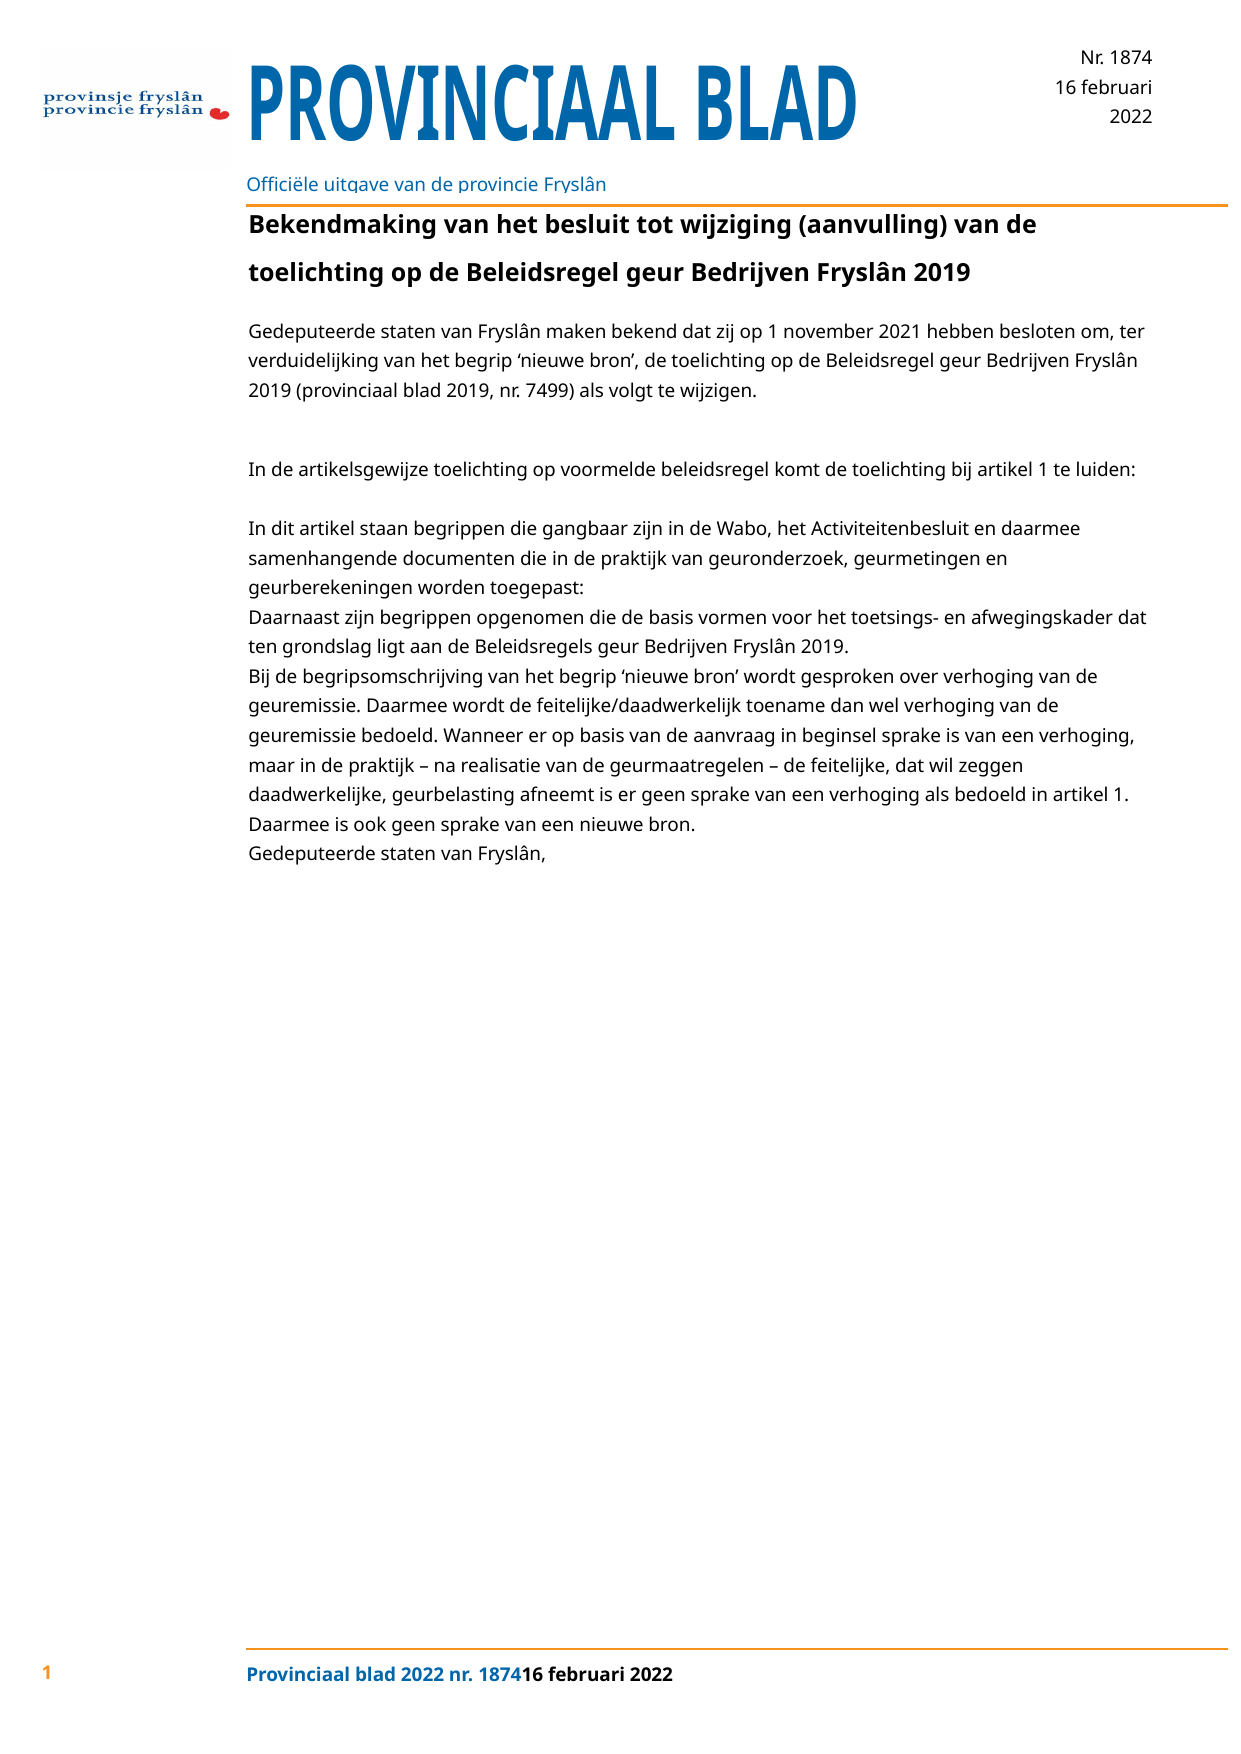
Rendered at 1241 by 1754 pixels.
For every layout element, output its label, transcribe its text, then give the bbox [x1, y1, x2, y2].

picture [41, 47, 231, 172]
text In dit artikel staan begrippen die gangbaar zijn in de Wabo, het Activiteitenbesluit en daarmee samenhangende documenten die in de praktijk van geuronderzoek, geurmetingen en geurberekeningen worden toegepast: [248, 515, 1152, 600]
text Bij de begripsomschrijving van het begrip ‘nieuwe bron’ wordt gesproken over verhoging van de geuremissie. Daarmee wordt de feitelijke/daadwerkelijk toename dan wel verhoging van de geuremissie bedoeld. Wanneer er op basis van de aanvraag in beginsel sprake is van een verhoging, maar in de praktijk – na realisatie van de geurmaatregelen – de feitelijke, dat wil zeggen daadwerkelijke, geurbelasting afneemt is er geen sprake van een verhoging als bedoeld in artikel 1. Daarmee is ook geen sprake van een nieuwe bron. [248, 663, 1152, 837]
text Gedeputeerde staten van Fryslân, [248, 841, 1152, 866]
text In de artikelsgewijze toelichting op voormelde beleidsregel komt de toelichting bij artikel 1 te luiden: [248, 456, 1152, 482]
text Bekendmaking van het besluit tot wijziging (aanvulling) van de toelichting op de Beleidsregel geur Bedrijven Fryslân 2019 [248, 207, 1152, 288]
text Gedeputeerde staten van Fryslân maken bekend dat zij op 1 november 2021 hebben besloten om, ter verduidelijking van het begrip ‘nieuwe bron’, de toelichting op de Beleidsregel geur Bedrijven Fryslân 2019 (provinciaal blad 2019, nr. 7499) als volgt te wijzigen. [248, 318, 1152, 403]
text Daarnaast zijn begrippen opgenomen die de basis vormen voor het toetsings- en afwegingskader dat ten grondslag ligt aan de Beleidsregels geur Bedrijven Fryslân 2019. [248, 604, 1152, 659]
